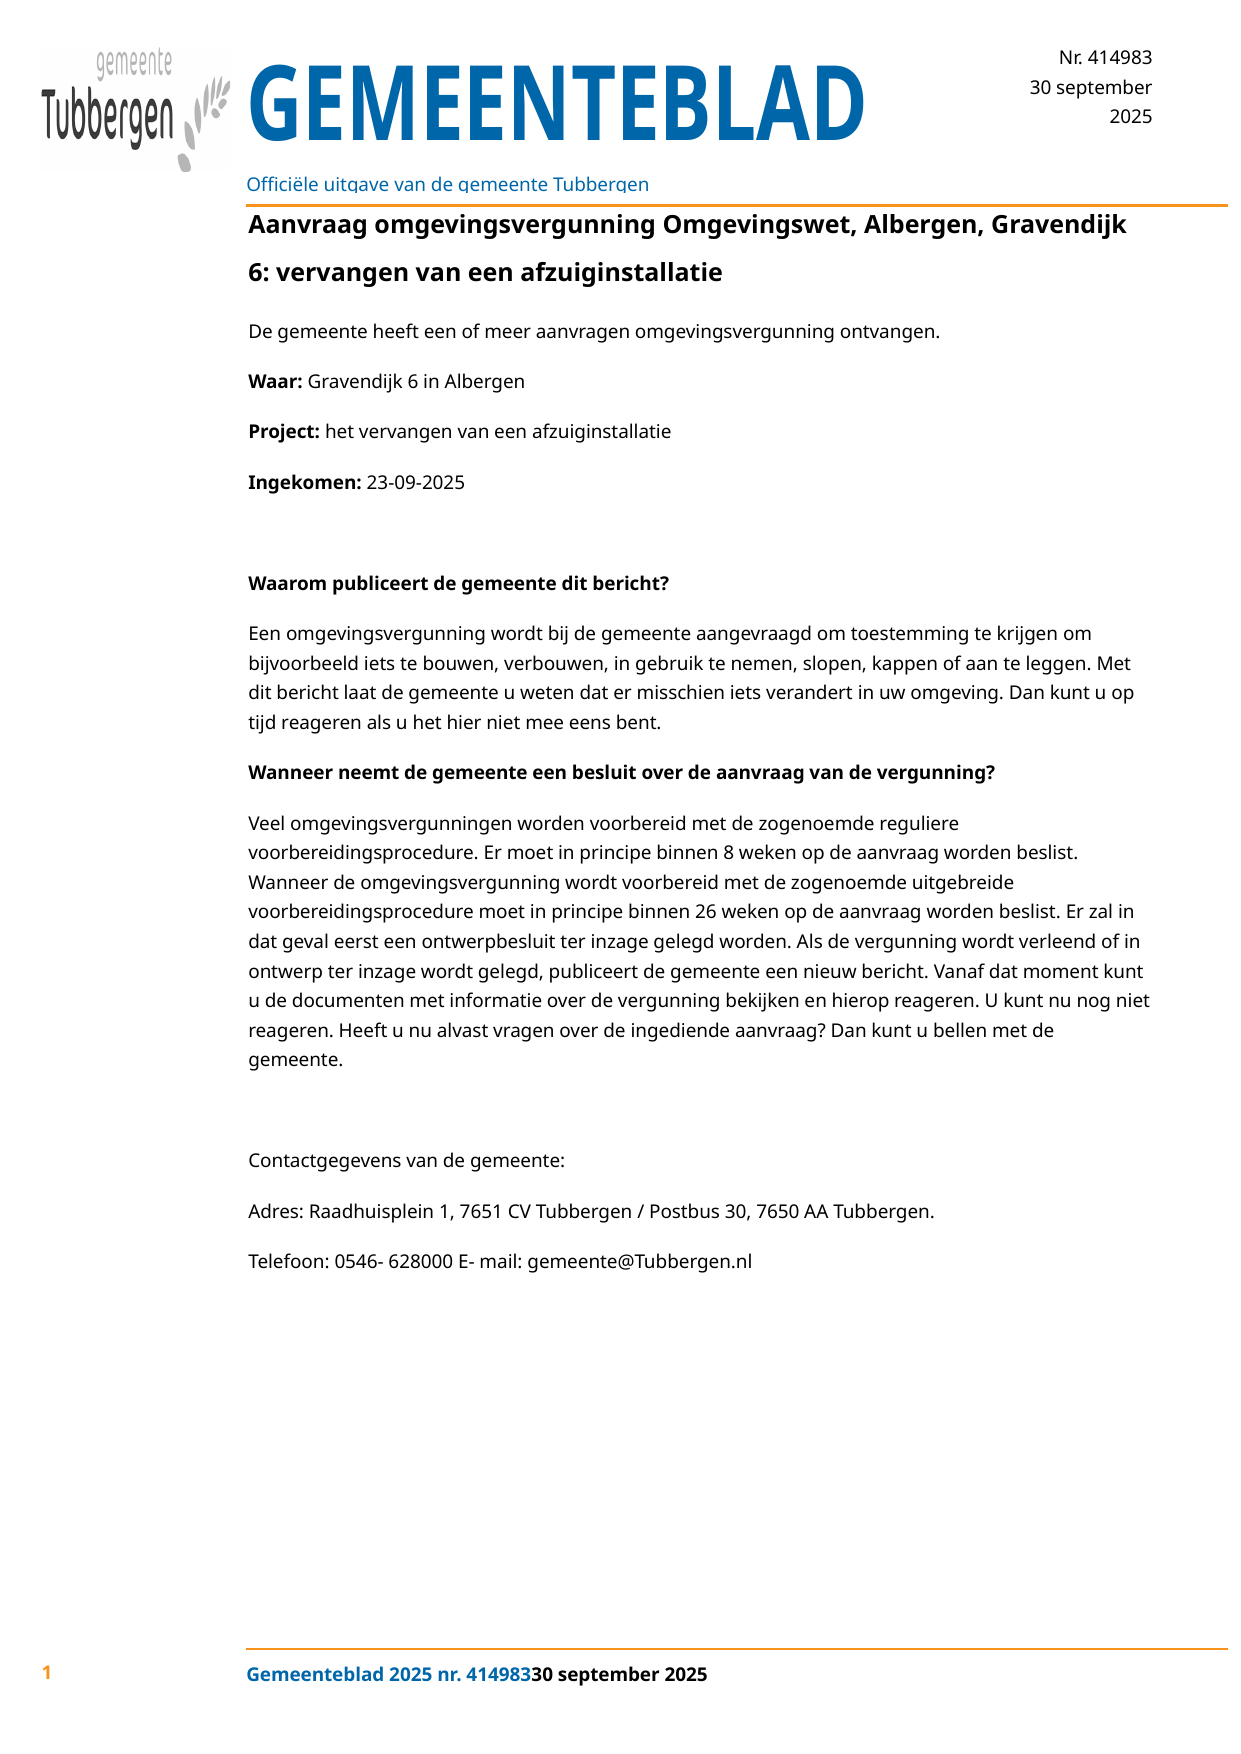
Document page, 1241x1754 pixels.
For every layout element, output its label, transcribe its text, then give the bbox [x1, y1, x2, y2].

text Veel omgevingsvergunningen worden voorbereid met de zogenoemde reguliere voorbereidingsprocedure. Er moet in principe binnen 8 weken op de aanvraag worden beslist. Wanneer de omgevingsvergunning wordt voorbereid met de zogenoemde uitgebreide voorbereidingsprocedure moet in principe binnen 26 weken op de aanvraag worden beslist. Er zal in dat geval eerst een ontwerpbesluit ter inzage gelegd worden. Als de vergunning wordt verleend of in ontwerp ter inzage wordt gelegd, publiceert de gemeente een nieuw bericht. Vanaf dat moment kunt u de documenten met informatie over de vergunning bekijken en hierop reageren. U kunt nu nog niet reageren. Heeft u nu alvast vragen over de ingediende aanvraag? Dan kunt u bellen met de gemeente. [248, 810, 1152, 1072]
text Aanvraag omgevingsvergunning Omgevingswet, Albergen, Gravendijk 6: vervangen van een afzuiginstallatie [248, 207, 1152, 288]
text Telefoon: 0546- 628000 E- mail: gemeente@Tubbergen.nl [248, 1248, 1152, 1274]
text Waar: Gravendijk 6 in Albergen [248, 368, 1152, 394]
text Ingekomen: 23-09-2025 [248, 469, 1152, 495]
text De gemeente heeft een of meer aanvragen omgevingsvergunning ontvangen. [248, 318, 1152, 344]
text Adres: Raadhuisplein 1, 7651 CV Tubbergen / Postbus 30, 7650 AA Tubbergen. [248, 1198, 1152, 1224]
text Een omgevingsvergunning wordt bij de gemeente aangevraagd om toestemming te krijgen om bijvoorbeeld iets te bouwen, verbouwen, in gebruik te nemen, slopen, kappen of aan te leggen. Met dit bericht laat de gemeente u weten dat er misschien iets verandert in uw omgeving. Dan kunt u op tijd reageren als u het hier niet mee eens bent. [248, 620, 1152, 735]
text Waarom publiceert de gemeente dit bericht? [248, 570, 1152, 596]
text Wanneer neemt de gemeente een besluit over de aanvraag van de vergunning? [248, 759, 1152, 785]
picture [41, 47, 231, 172]
text Project: het vervangen van een afzuiginstallatie [248, 419, 1152, 444]
text Contactgegevens van de gemeente: [248, 1147, 1152, 1173]
